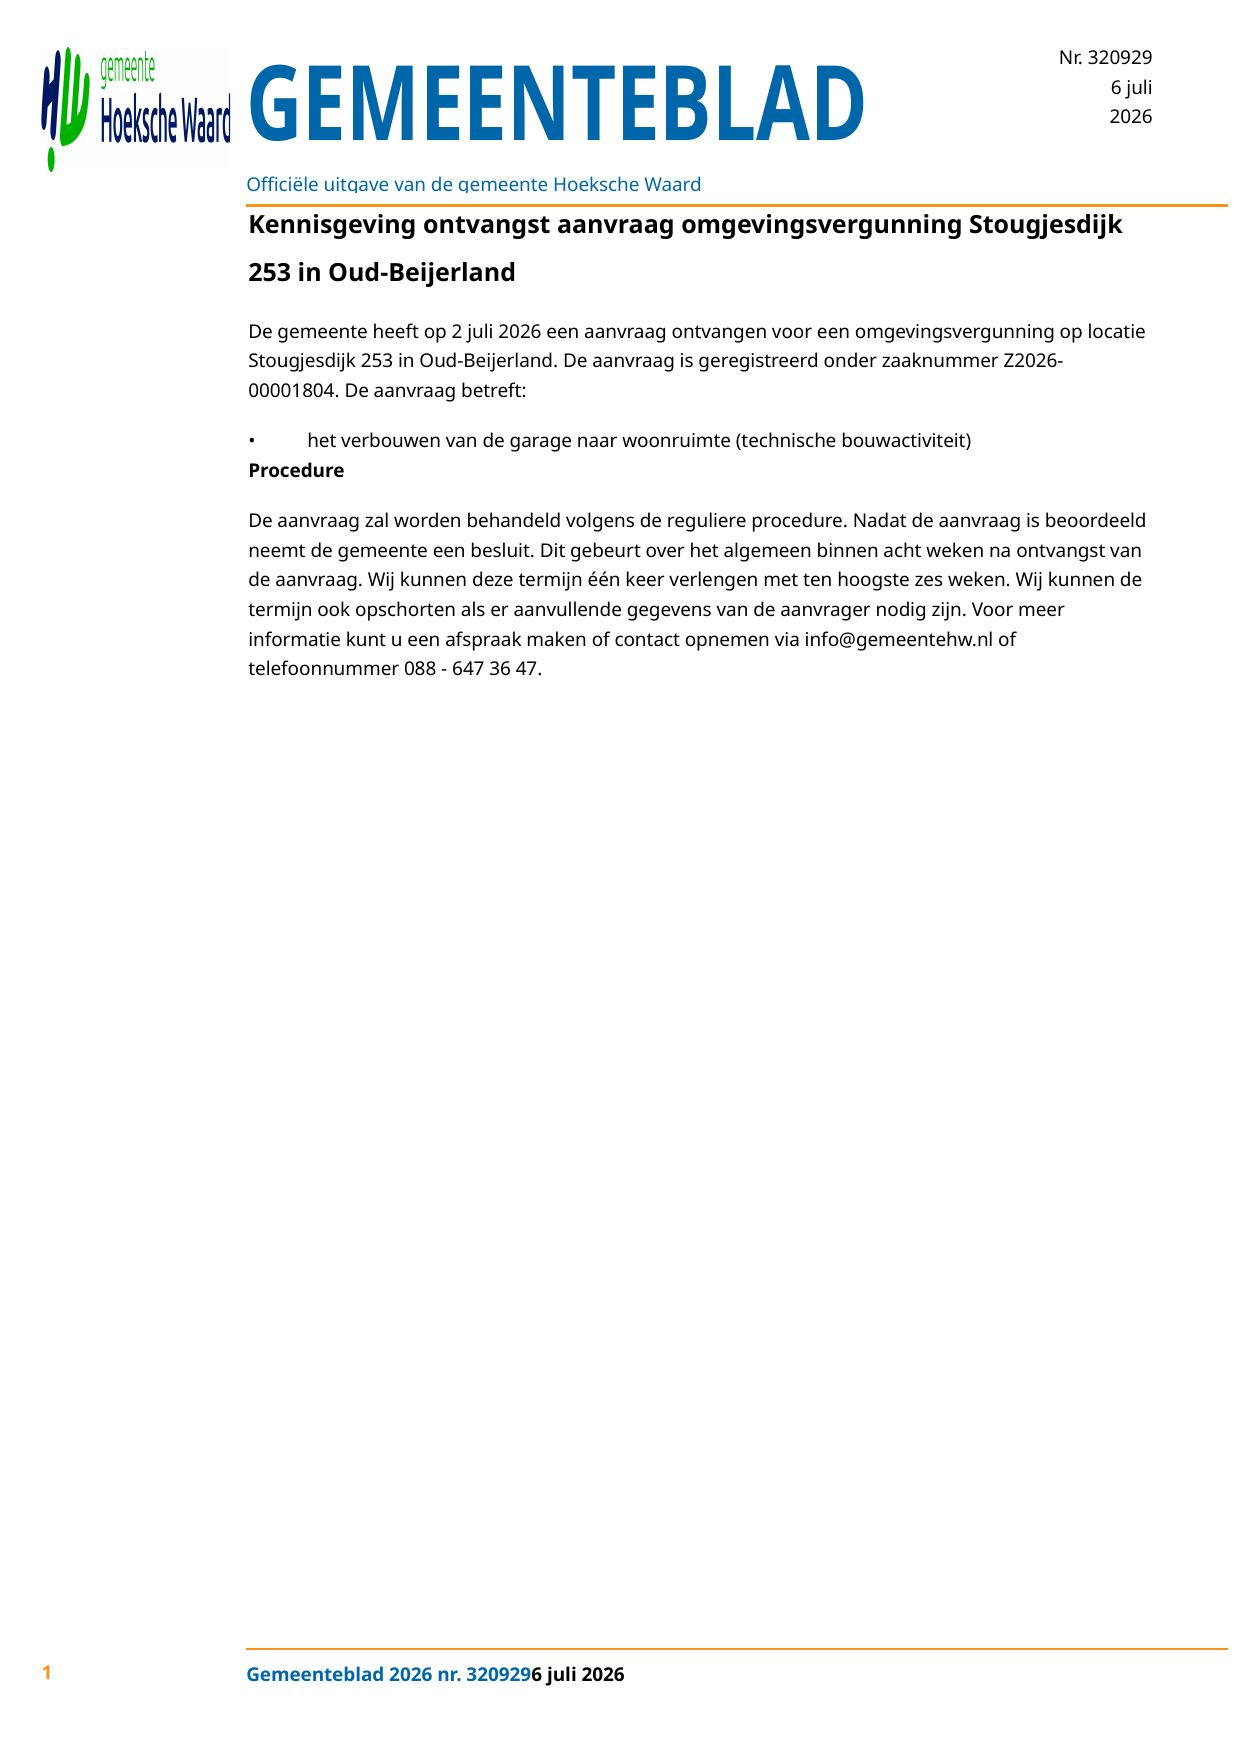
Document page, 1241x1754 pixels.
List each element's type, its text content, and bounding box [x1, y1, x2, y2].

text Kennisgeving ontvangst aanvraag omgevingsvergunning Stougjesdijk 253 in Oud-Beijerland [248, 207, 1152, 288]
text De aanvraag zal worden behandeld volgens de reguliere procedure. Nadat de aanvraag is beoordeeld neemt de gemeente een besluit. Dit gebeurt over het algemeen binnen acht weken na ontvangst van de aanvraag. Wij kunnen deze termijn één keer verlengen met ten hoogste zes weken. Wij kunnen de termijn ook opschorten als er aanvullende gegevens van de aanvrager nodig zijn. Voor meer informatie kunt u een afspraak maken of contact opnemen via info@gemeentehw.nl of telefoonnummer 088 - 647 36 47. [248, 507, 1152, 681]
text Procedure [248, 457, 1152, 483]
text De gemeente heeft op 2 juli 2026 een aanvraag ontvangen voor een omgevingsvergunning op locatie Stougjesdijk 253 in Oud-Beijerland. De aanvraag is geregistreerd onder zaaknummer Z2026-00001804. De aanvraag betreft: [248, 318, 1152, 403]
picture [41, 47, 231, 172]
list het verbouwen van de garage naar woonruimte (technische bouwactiviteit) [248, 427, 1152, 453]
